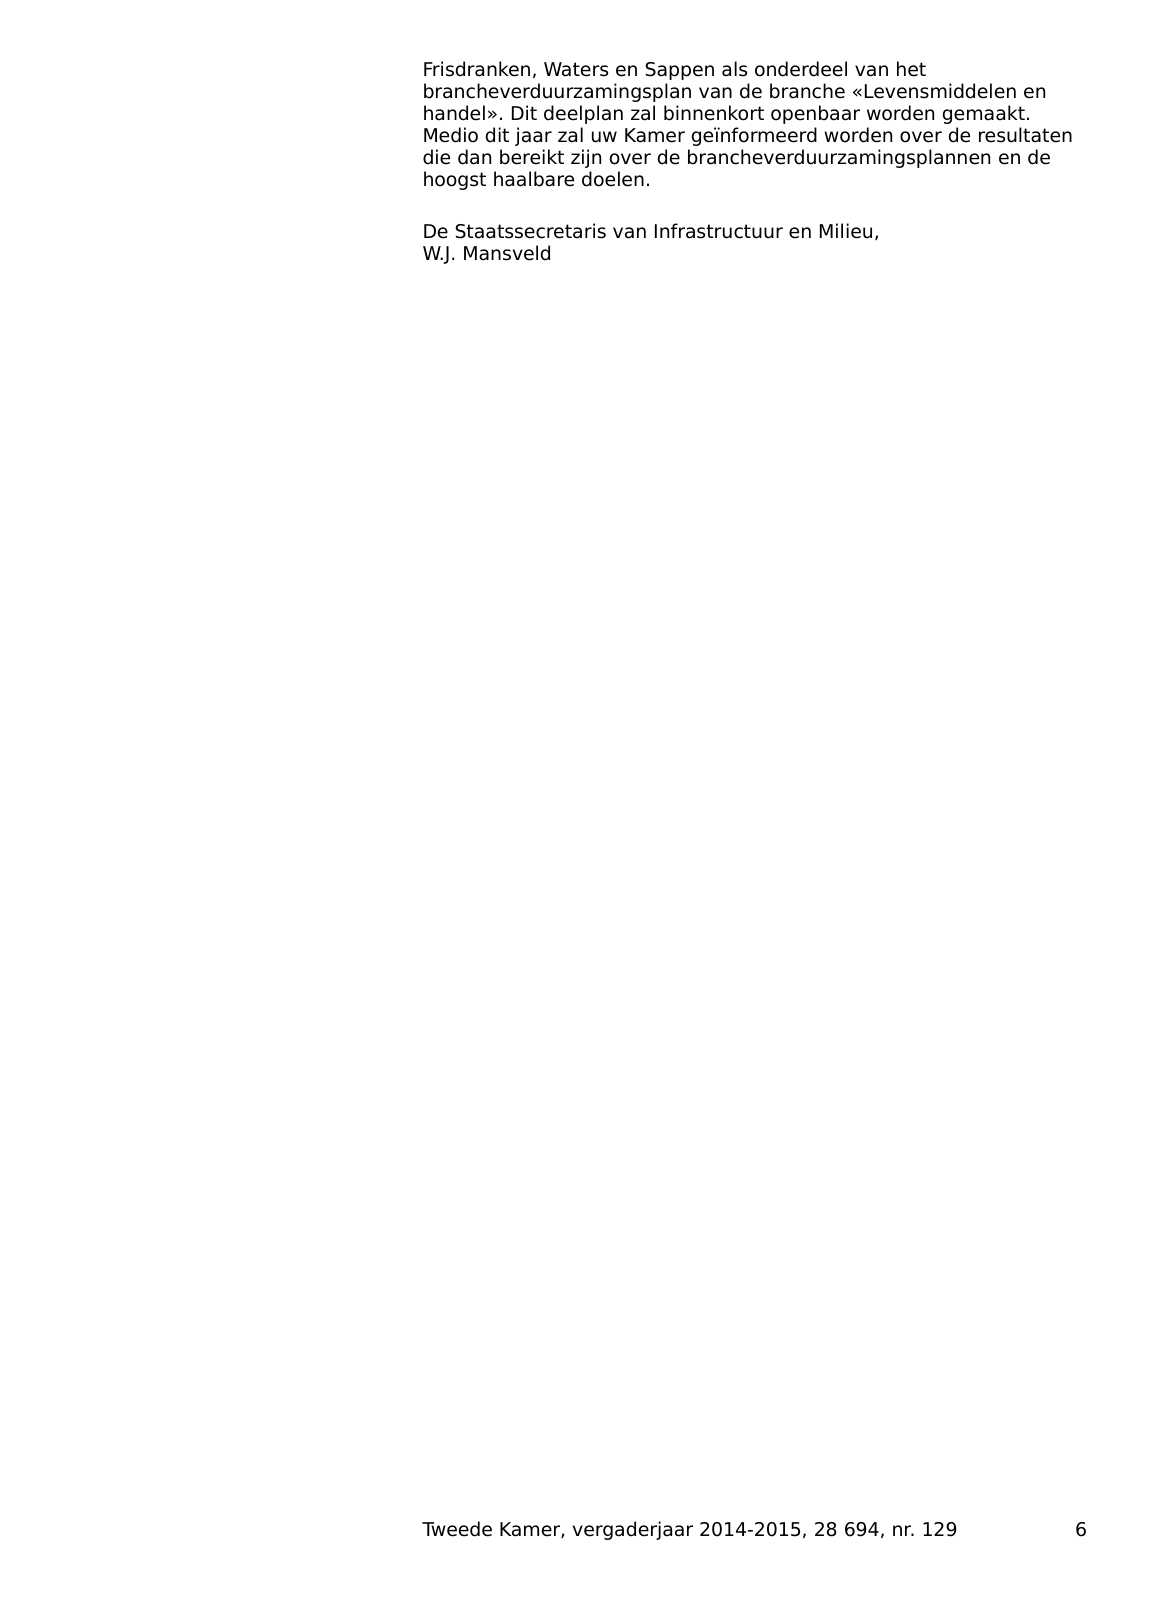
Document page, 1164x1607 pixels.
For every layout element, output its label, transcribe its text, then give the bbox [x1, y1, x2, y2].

text De Staatssecretaris van Infrastructuur en Milieu, W.J. Mansveld [422, 221, 1087, 265]
text Frisdranken, Waters en Sappen als onderdeel van het brancheverduurzamingsplan van de branche «Levensmiddelen en handel». Dit deelplan zal binnenkort openbaar worden gemaakt. [422, 59, 1087, 125]
text Medio dit jaar zal uw Kamer geïnformeerd worden over de resultaten die dan bereikt zijn over de brancheverduurzamingsplannen en de hoogst haalbare doelen. [422, 125, 1087, 191]
